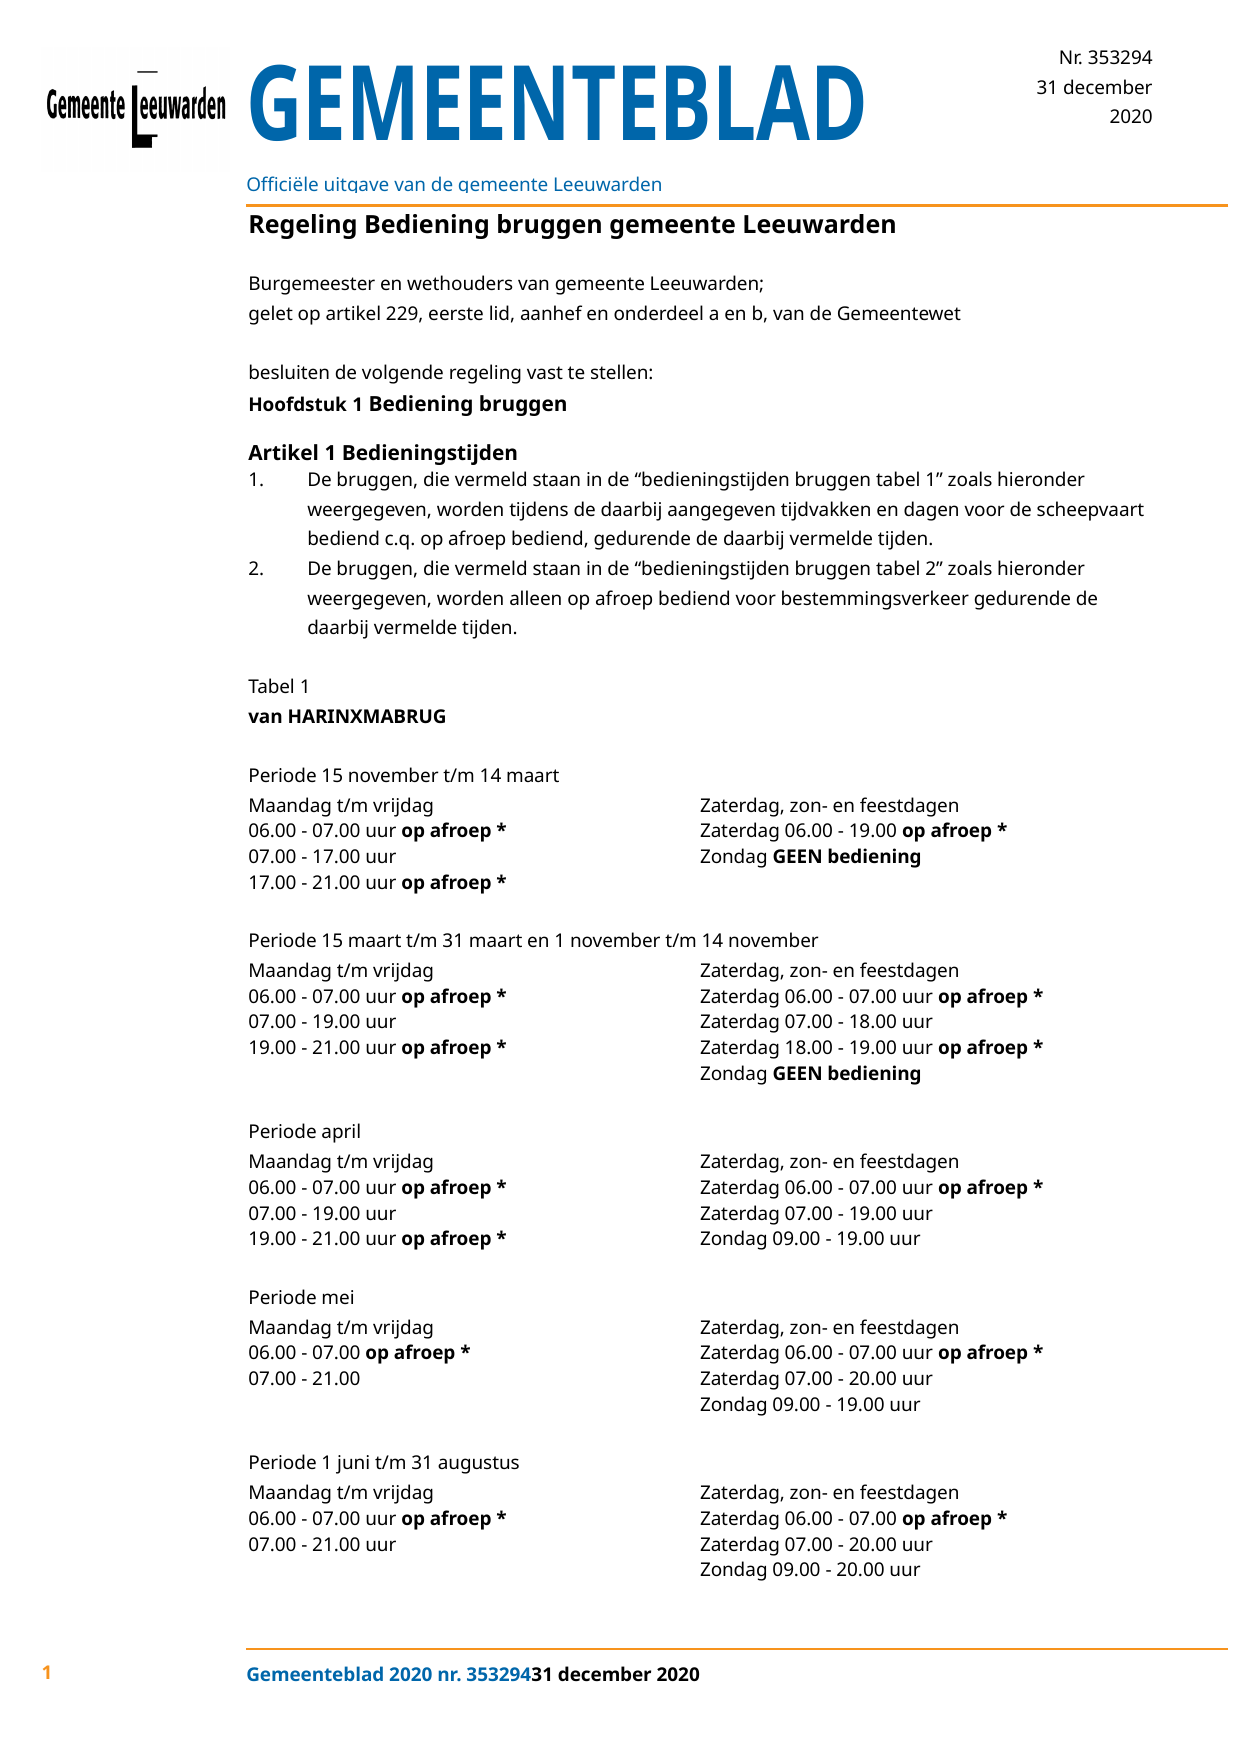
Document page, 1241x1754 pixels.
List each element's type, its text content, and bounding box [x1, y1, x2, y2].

text Tabel 1 [248, 673, 1152, 699]
table_cell Zaterdag 07.00 - 20.00 uur [700, 1365, 1152, 1391]
table_cell 19.00 - 21.00 uur op afroep * [248, 1035, 700, 1060]
table_cell Zaterdag 07.00 - 19.00 uur [700, 1200, 1152, 1226]
table_cell 06.00 - 07.00 uur op afroep * [248, 983, 700, 1009]
table_cell 07.00 - 21.00 uur [248, 1531, 700, 1556]
table_cell 07.00 - 19.00 uur [248, 1009, 700, 1034]
table_header Zaterdag, zon- en feestdagen [700, 1149, 1152, 1174]
table_cell [248, 1391, 700, 1417]
table_cell Zondag 09.00 - 19.00 uur [700, 1391, 1152, 1417]
table_header Maandag t/m vrijdag [248, 957, 700, 983]
list De bruggen, die vermeld staan in de “bedieningstijden bruggen tabel 1” zoals hieronder weergegeven, worden tijdens de daarbij aangegeven tijdvakken en dagen voor de scheepvaart bediend c.q. op afroep bediend, gedurende de daarbij vermelde tijden. [248, 466, 1152, 551]
text van HARINXMABRUG [248, 703, 1152, 729]
table_header Zaterdag, zon- en feestdagen [700, 1314, 1152, 1339]
text Periode mei [248, 1284, 1152, 1310]
table_cell Zondag GEEN bediening [700, 1060, 1152, 1086]
text gelet op artikel 229, eerste lid, aanhef en onderdeel a en b, van de Gemeentewet [248, 300, 1152, 326]
table_cell 06.00 - 07.00 uur op afroep * [248, 818, 700, 843]
table_cell Zaterdag 06.00 - 07.00 uur op afroep * [700, 1174, 1152, 1200]
text Periode 15 november t/m 14 maart [248, 762, 1152, 788]
text Burgemeester en wethouders van gemeente Leeuwarden; [248, 270, 1152, 296]
table_cell [700, 869, 1152, 895]
table_cell 07.00 - 17.00 uur [248, 843, 700, 869]
table_cell Zaterdag 18.00 - 19.00 uur op afroep * [700, 1035, 1152, 1060]
table_cell Zaterdag 07.00 - 20.00 uur [700, 1531, 1152, 1556]
table_cell 07.00 - 19.00 uur [248, 1200, 700, 1226]
table_cell 19.00 - 21.00 uur op afroep * [248, 1226, 700, 1251]
table_header Zaterdag, zon- en feestdagen [700, 792, 1152, 818]
text Periode 15 maart t/m 31 maart en 1 november t/m 14 november [248, 928, 1152, 953]
table_cell [248, 1060, 700, 1086]
text Artikel 1 Bedieningstijden [248, 438, 1152, 466]
table_cell 07.00 - 21.00 [248, 1365, 700, 1391]
list De bruggen, die vermeld staan in de “bedieningstijden bruggen tabel 2” zoals hieronder weergegeven, worden alleen op afroep bediend voor bestemmingsverkeer gedurende de daarbij vermelde tijden. [248, 555, 1152, 640]
table_cell Zaterdag 06.00 - 07.00 op afroep * [700, 1505, 1152, 1531]
table_cell Zaterdag 07.00 - 18.00 uur [700, 1009, 1152, 1034]
table_cell 06.00 - 07.00 op afroep * [248, 1340, 700, 1365]
table_cell 06.00 - 07.00 uur op afroep * [248, 1174, 700, 1200]
picture [41, 47, 231, 172]
table_header Zaterdag, zon- en feestdagen [700, 1479, 1152, 1505]
text Periode 1 juni t/m 31 augustus [248, 1449, 1152, 1475]
table_header Maandag t/m vrijdag [248, 1149, 700, 1174]
table_header Maandag t/m vrijdag [248, 1314, 700, 1339]
table_cell Zaterdag 06.00 - 07.00 uur op afroep * [700, 983, 1152, 1009]
text Regeling Bediening bruggen gemeente Leeuwarden [248, 207, 1152, 241]
text Periode april [248, 1119, 1152, 1144]
table_cell 17.00 - 21.00 uur op afroep * [248, 869, 700, 895]
table_cell Zaterdag 06.00 - 07.00 uur op afroep * [700, 1340, 1152, 1365]
table_cell Zondag GEEN bediening [700, 843, 1152, 869]
table_cell Zondag 09.00 - 19.00 uur [700, 1226, 1152, 1251]
table_header Maandag t/m vrijdag [248, 792, 700, 818]
table_cell 06.00 - 07.00 uur op afroep * [248, 1505, 700, 1531]
table_cell Zondag 09.00 - 20.00 uur [700, 1556, 1152, 1582]
table_header Zaterdag, zon- en feestdagen [700, 957, 1152, 983]
text Hoofdstuk 1 Bediening bruggen [248, 389, 1152, 417]
table_cell Zaterdag 06.00 - 19.00 op afroep * [700, 818, 1152, 843]
table_cell [248, 1556, 700, 1582]
text besluiten de volgende regeling vast te stellen: [248, 359, 1152, 385]
table_header Maandag t/m vrijdag [248, 1479, 700, 1505]
